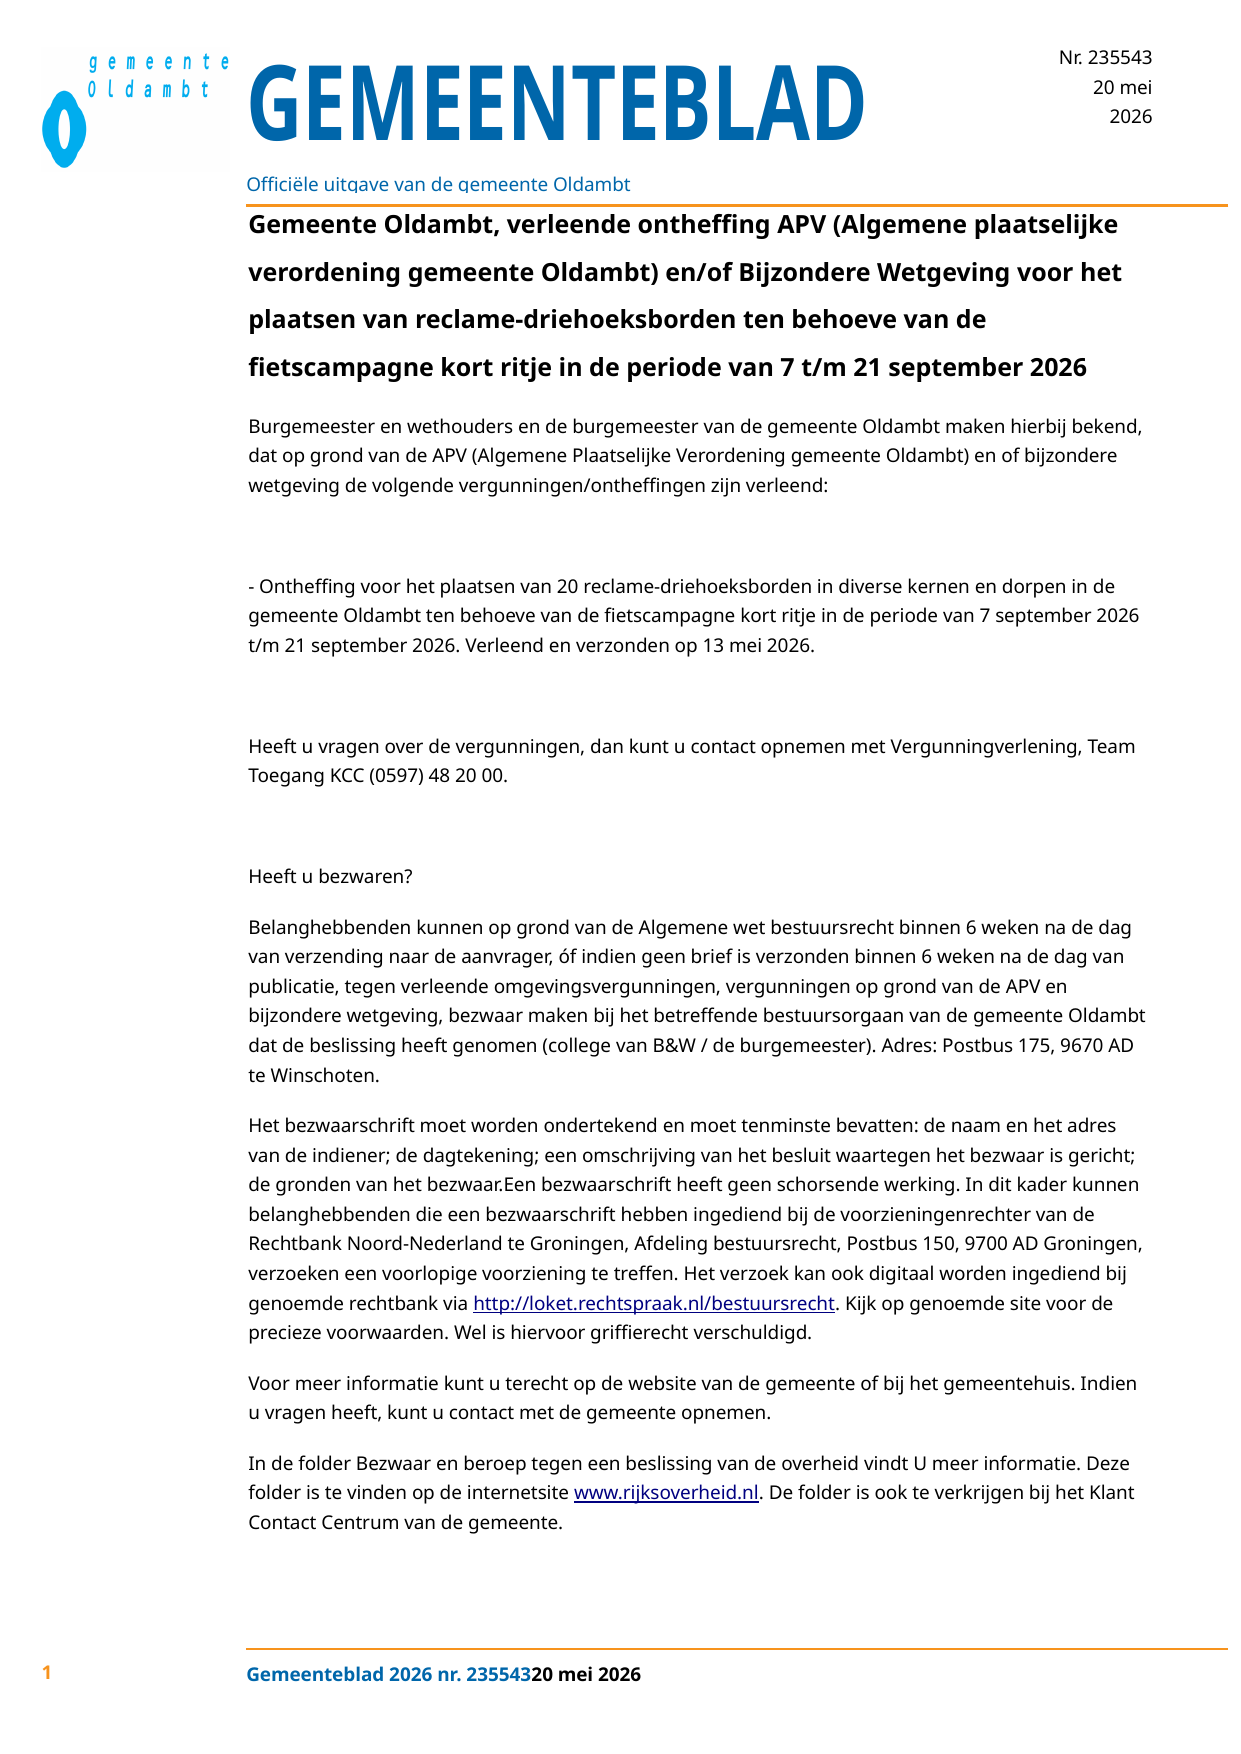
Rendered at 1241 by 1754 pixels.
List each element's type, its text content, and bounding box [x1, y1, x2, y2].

text Heeft u vragen over de vergunningen, dan kunt u contact opnemen met Vergunningverlening, Team Toegang KCC (0597) 48 20 00. [248, 733, 1152, 788]
text Belanghebbenden kunnen op grond van de Algemene wet bestuursrecht binnen 6 weken na de dag van verzending naar de aanvrager, óf indien geen brief is verzonden binnen 6 weken na de dag van publicatie, tegen verleende omgevingsvergunningen, vergunningen op grond van de APV en bijzondere wetgeving, bezwaar maken bij het betreffende bestuursorgaan van de gemeente Oldambt dat de beslissing heeft genomen (college van B&W / de burgemeester). Adres: Postbus 175, 9670 AD te Winschoten. [248, 914, 1152, 1088]
text Heeft u bezwaren? [248, 863, 1152, 889]
text Gemeente Oldambt, verleende ontheffing APV (Algemene plaatselijke verordening gemeente Oldambt) en/of Bijzondere Wetgeving voor het plaatsen van reclame-driehoeksborden ten behoeve van de fietscampagne kort ritje in de periode van 7 t/m 21 september 2026 [248, 207, 1152, 384]
picture [41, 47, 231, 172]
text Burgemeester en wethouders en de burgemeester van de gemeente Oldambt maken hierbij bekend, dat op grond van de APV (Algemene Plaatselijke Verordening gemeente Oldambt) en of bijzondere wetgeving de volgende vergunningen/ontheffingen zijn verleend: [248, 413, 1152, 498]
text Het bezwaarschrift moet worden ondertekend en moet tenminste bevatten: de naam en het adres van de indiener; de dagtekening; een omschrijving van het besluit waartegen het bezwaar is gericht; de gronden van het bezwaar.Een bezwaarschrift heeft geen schorsende werking. In dit kader kunnen belanghebbenden die een bezwaarschrift hebben ingediend bij de voorzieningenrechter van de Rechtbank Noord-Nederland te Groningen, Afdeling bestuursrecht, Postbus 150, 9700 AD Groningen, verzoeken een voorlopige voorziening te treffen. Het verzoek kan ook digitaal worden ingediend bij genoemde rechtbank via http://loket.rechtspraak.nl/bestuursrecht. Kijk op genoemde site voor de precieze voorwaarden. Wel is hiervoor griffierecht verschuldigd. [248, 1112, 1152, 1345]
text In de folder Bezwaar en beroep tegen een beslissing van de overheid vindt U meer informatie. Deze folder is te vinden op de internetsite www.rijksoverheid.nl. De folder is ook te verkrijgen bij het Klant Contact Centrum van de gemeente. [248, 1450, 1152, 1535]
text - Ontheffing voor het plaatsen van 20 reclame-driehoeksborden in diverse kernen en dorpen in de gemeente Oldambt ten behoeve van de fietscampagne kort ritje in de periode van 7 september 2026 t/m 21 september 2026. Verleend en verzonden op 13 mei 2026. [248, 573, 1152, 658]
text Voor meer informatie kunt u terecht op de website van de gemeente of bij het gemeentehuis. Indien u vragen heeft, kunt u contact met de gemeente opnemen. [248, 1370, 1152, 1425]
